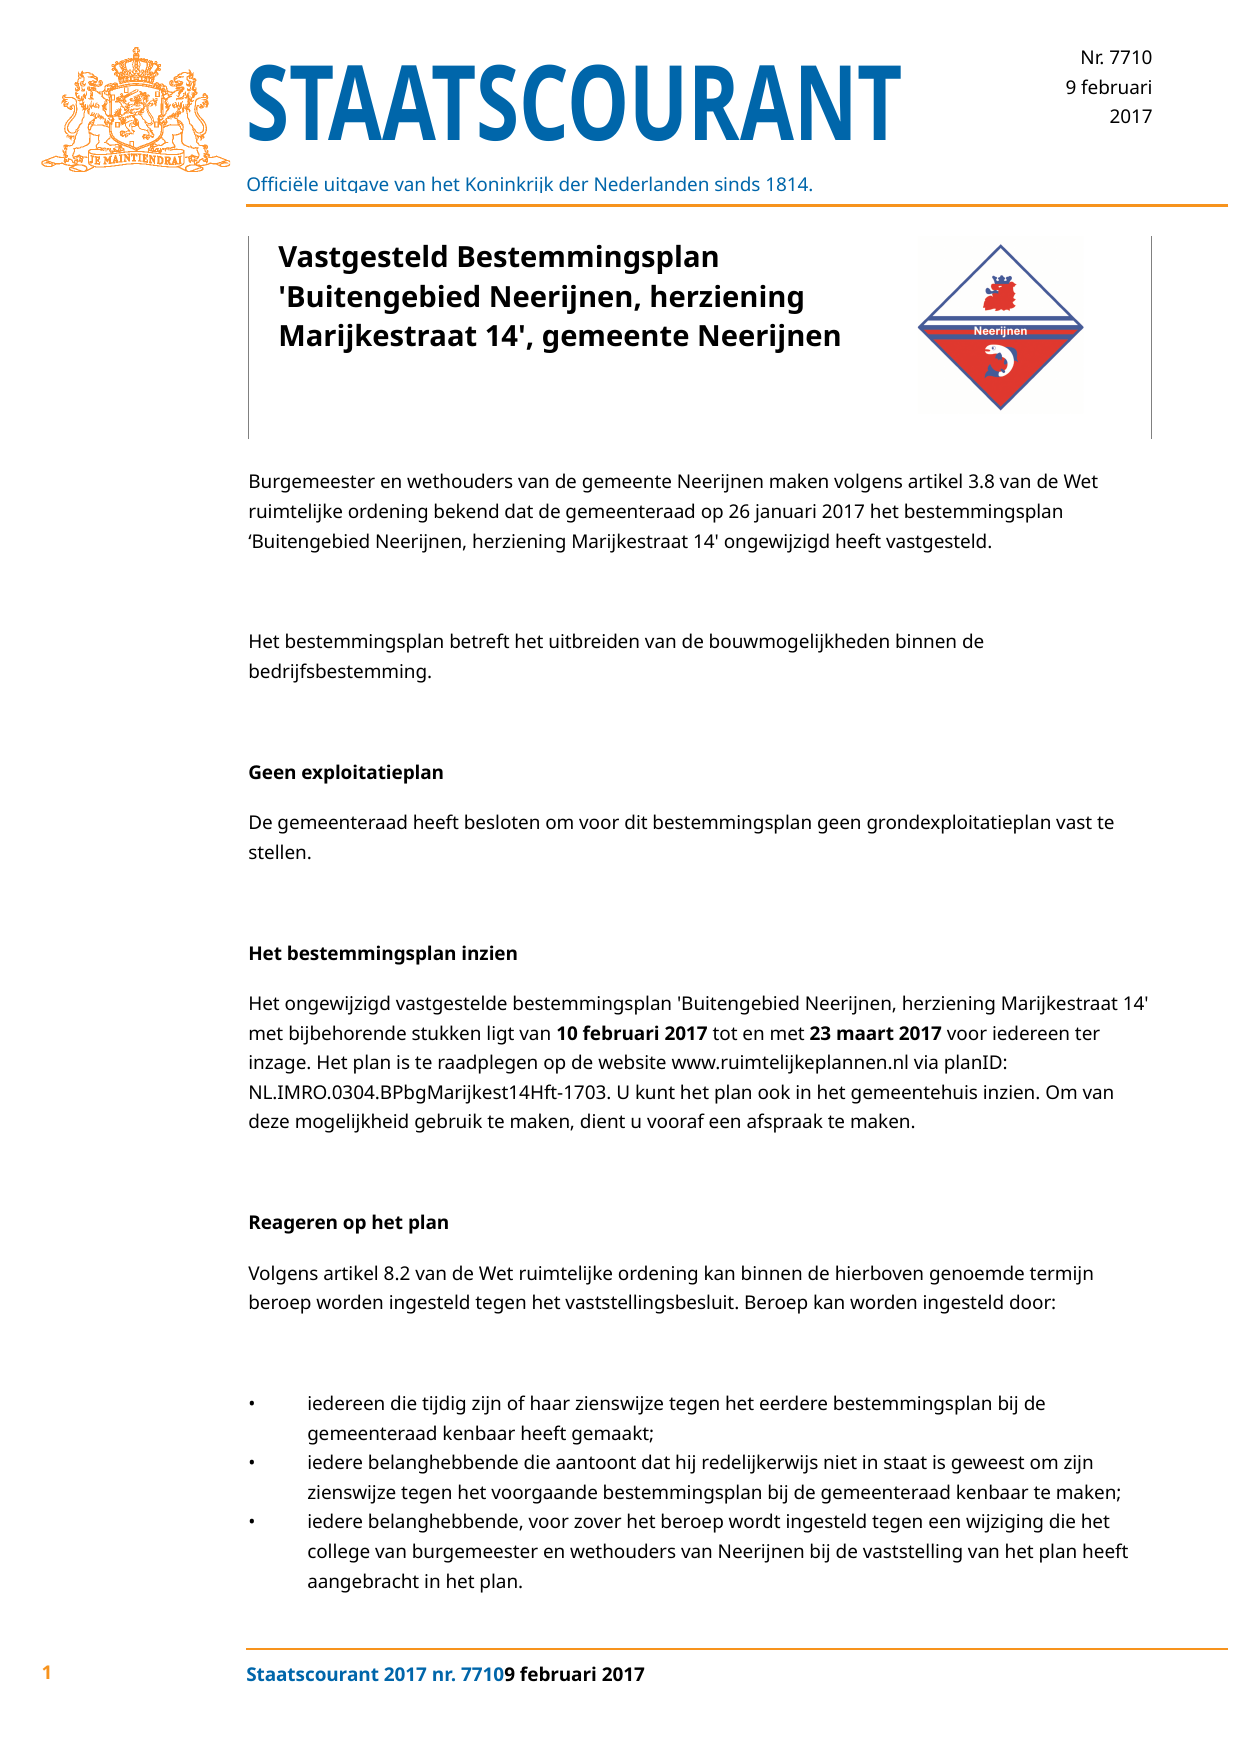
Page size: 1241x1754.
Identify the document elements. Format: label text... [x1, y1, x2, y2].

text Het bestemmingsplan inzien [248, 940, 1152, 966]
picture [41, 47, 231, 172]
text Geen exploitatieplan [248, 759, 1152, 785]
list iedereen die tijdig zijn of haar zienswijze tegen het eerdere bestemmingsplan bij de gemeenteraad kenbaar heeft gemaakt; [248, 1390, 1152, 1446]
list iedere belanghebbende, voor zover het beroep wordt ingesteld tegen een wijziging die het college van burgemeester en wethouders van Neerijnen bij de vaststelling van het plan heeft aangebracht in het plan. [248, 1509, 1152, 1593]
table_header [1084, 236, 1151, 413]
table_header [850, 236, 917, 413]
table_header [850, 414, 1151, 439]
text De gemeenteraad heeft besloten om voor dit bestemmingsplan geen grondexploitatieplan vast te stellen. [248, 809, 1152, 865]
table_header Vastgesteld Bestemmingsplan 'Buitengebied Neerijnen, herziening Marijkestraat 14', gemeente Neerijnen [249, 236, 850, 439]
text Volgens artikel 8.2 van de Wet ruimtelijke ordening kan binnen de hierboven genoemde termijn beroep worden ingesteld tegen het vaststellingsbesluit. Beroep kan worden ingesteld door: [248, 1260, 1152, 1315]
picture [917, 236, 1084, 414]
text Het ongewijzigd vastgestelde bestemmingsplan 'Buitengebied Neerijnen, herziening Marijkestraat 14' met bijbehorende stukken ligt van 10 februari 2017 tot en met 23 maart 2017 voor iedereen ter inzage. Het plan is te raadplegen op de website www.ruimtelijkeplannen.nl via planID: NL.IMRO.0304.BPbgMarijkest14Hft-1703. U kunt het plan ook in het gemeentehuis inzien. Om van deze mogelijkheid gebruik te maken, dient u vooraf een afspraak te maken. [248, 990, 1152, 1134]
list iedere belanghebbende die aantoont dat hij redelijkerwijs niet in staat is geweest om zijn zienswijze tegen het voorgaande bestemmingsplan bij de gemeenteraad kenbaar te maken; [248, 1449, 1152, 1505]
text Reageren op het plan [248, 1209, 1152, 1235]
text Het bestemmingsplan betreft het uitbreiden van de bouwmogelijkheden binnen de bedrijfsbestemming. [248, 629, 1152, 684]
text Burgemeester en wethouders van de gemeente Neerijnen maken volgens artikel 3.8 van de Wet ruimtelijke ordening bekend dat de gemeenteraad op 26 januari 2017 het bestemmingsplan ‘Buitengebied Neerijnen, herziening Marijkestraat 14' ongewijzigd heeft vastgesteld. [248, 469, 1152, 553]
